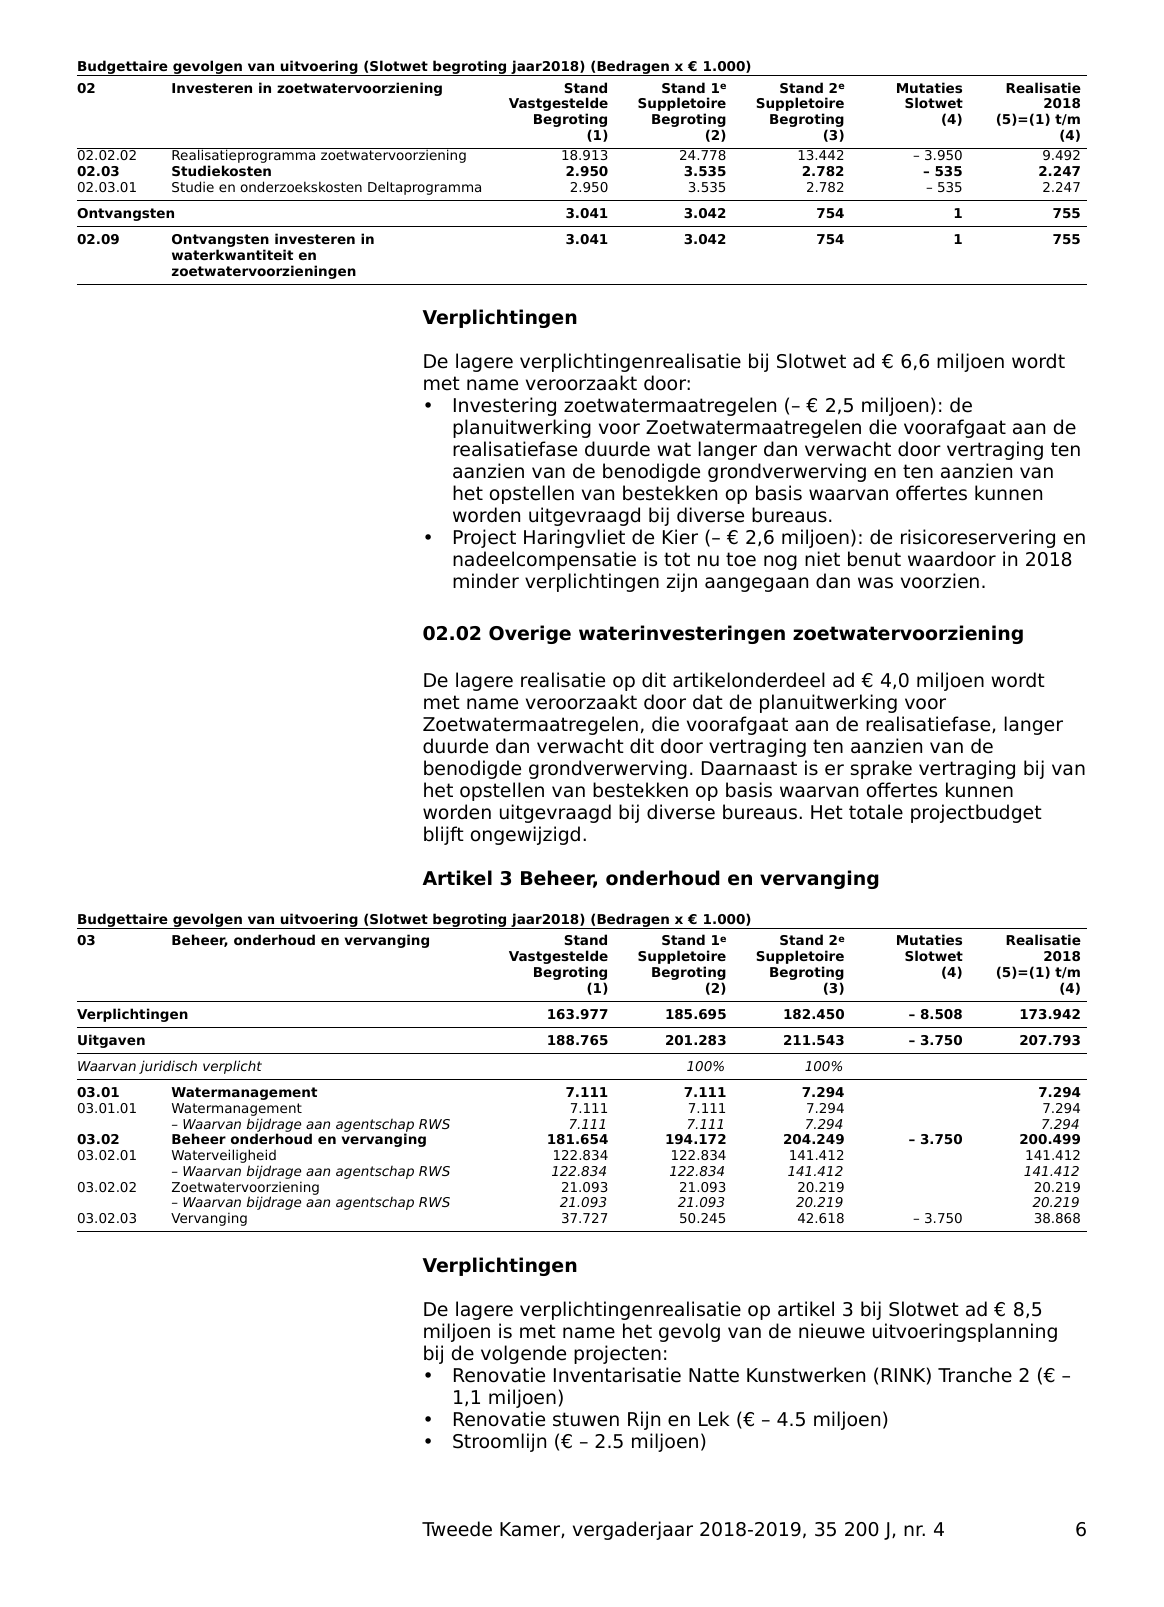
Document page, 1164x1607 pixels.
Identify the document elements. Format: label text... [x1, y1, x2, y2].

table_cell 163.977 [496, 1002, 614, 1027]
table_cell [77, 1116, 165, 1132]
table_header Budgettaire gevolgen van uitvoering (Slotwet begroting jaar2018) (Bedragen x € 1.000) [77, 59, 1087, 75]
table_cell Stand Vastgestelde Begroting (1) [496, 76, 614, 148]
table_cell 2.782 [732, 164, 850, 179]
table_cell 3.535 [614, 164, 732, 179]
table_cell 7.111 [614, 1116, 732, 1132]
table_cell 18.913 [496, 149, 614, 164]
table_cell Uitgaven [77, 1028, 496, 1053]
table_cell 20.219 [732, 1179, 850, 1195]
table_cell – 3.750 [850, 1132, 968, 1148]
table_cell 3.041 [496, 227, 614, 284]
table_cell 2.247 [969, 180, 1087, 200]
table_cell 122.834 [614, 1164, 732, 1179]
table_cell 7.294 [732, 1080, 850, 1101]
table_cell [850, 1195, 968, 1211]
table_cell 181.654 [496, 1132, 614, 1148]
table_cell 7.294 [732, 1101, 850, 1116]
table_cell 02 [77, 76, 165, 148]
table_cell 2.950 [496, 180, 614, 200]
table_cell Verplichtingen [77, 1002, 496, 1027]
text De lagere realisatie op dit artikelonderdeel ad € 4,0 miljoen wordt met name veroorzaakt door dat de planuitwerking voor Zoetwatermaatregelen, die voorafgaat aan de realisatiefase, langer duurde dan verwacht dit door vertraging ten aanzien van de benodigde grondverwerving. Daarnaast is er sprake vertraging bij van het opstellen van bestekken op basis waarvan offertes kunnen worden uitgevraagd bij diverse bureaus. Het totale projectbudget blijft ongewijzigd. [422, 670, 1087, 846]
table_cell 100% [732, 1054, 850, 1079]
table_cell [850, 1179, 968, 1195]
table_cell 03.01 [77, 1080, 165, 1101]
table_cell 200.499 [969, 1132, 1087, 1148]
table_cell 3.041 [496, 201, 614, 226]
table_cell [850, 1148, 968, 1164]
table_cell 7.294 [732, 1116, 850, 1132]
table_cell 754 [732, 201, 850, 226]
table_cell – 3.750 [850, 1211, 968, 1231]
table_cell 03 [77, 929, 165, 1001]
table_cell 194.172 [614, 1132, 732, 1148]
table_cell [496, 1054, 614, 1079]
table_cell – Waarvan bijdrage aan agentschap RWS [165, 1195, 496, 1211]
table_cell 42.618 [732, 1211, 850, 1231]
table_cell [850, 1101, 968, 1116]
table_cell 21.093 [614, 1195, 732, 1211]
text • Renovatie stuwen Rijn en Lek (€ – 4.5 miljoen) [422, 1408, 1087, 1431]
text • Project Haringvliet de Kier (– € 2,6 miljoen): de risicoreservering en nadeelcompensatie is tot nu toe nog niet benut waardoor in 2018 minder verplichtingen zijn aangegaan dan was voorzien. [422, 527, 1087, 593]
table_cell 20.219 [969, 1195, 1087, 1211]
table_cell 204.249 [732, 1132, 850, 1148]
table_cell 7.294 [969, 1116, 1087, 1132]
table_cell Mutaties Slotwet (4) [850, 76, 968, 148]
table_cell Mutaties Slotwet (4) [850, 929, 968, 1001]
table_cell – 8.508 [850, 1002, 968, 1027]
table_cell Stand 2e Suppletoire Begroting (3) [732, 76, 850, 148]
table_cell – 535 [850, 180, 968, 200]
table_cell Realisatie 2018 (5)=(1) t/m (4) [969, 929, 1087, 1001]
table_cell Stand Vastgestelde Begroting (1) [496, 929, 614, 1001]
table_cell Beheer onderhoud en vervanging [165, 1132, 496, 1148]
table_cell 141.412 [969, 1148, 1087, 1164]
table_cell 100% [614, 1054, 732, 1079]
table_cell 21.093 [614, 1179, 732, 1195]
text • Stroomlijn (€ – 2.5 miljoen) [422, 1431, 1087, 1452]
table_cell 173.942 [969, 1002, 1087, 1027]
table_cell [969, 1054, 1087, 1079]
table_cell Ontvangsten investeren in waterkwantiteit en zoetwatervoorzieningen [165, 227, 496, 284]
table_cell Stand 1e Suppletoire Begroting (2) [614, 929, 732, 1001]
table_cell 141.412 [732, 1164, 850, 1179]
table_cell Watermanagement [165, 1080, 496, 1101]
table_cell 02.03 [77, 164, 165, 179]
table_cell 02.09 [77, 227, 165, 284]
table_cell 7.294 [969, 1101, 1087, 1116]
table_cell 03.02.02 [77, 1179, 165, 1195]
subtitle Artikel 3 Beheer, onderhoud en vervanging [422, 868, 1087, 890]
table_cell 188.765 [496, 1028, 614, 1053]
table_cell 755 [969, 227, 1087, 284]
table_cell Waarvan juridisch verplicht [77, 1054, 496, 1079]
text • Investering zoetwatermaatregelen (– € 2,5 miljoen): de planuitwerking voor Zoetwatermaatregelen die voorafgaat aan de realisatiefase duurde wat langer dan verwacht door vertraging ten aanzien van de benodigde grondverwerving en ten aanzien van het opstellen van bestekken op basis waarvan offertes kunnen worden uitgevraagd bij diverse bureaus. [422, 395, 1087, 527]
table_cell Realisatie 2018 (5)=(1) t/m (4) [969, 76, 1087, 148]
table_cell – 3.950 [850, 149, 968, 164]
table_cell Investeren in zoetwatervoorziening [165, 76, 496, 148]
table_cell – 535 [850, 164, 968, 179]
table_cell 7.111 [496, 1101, 614, 1116]
table_cell Beheer, onderhoud en vervanging [165, 929, 496, 1001]
table_cell 9.492 [969, 149, 1087, 164]
table_cell Stand 2e Suppletoire Begroting (3) [732, 929, 850, 1001]
table_cell [850, 1080, 968, 1101]
table_cell 2.950 [496, 164, 614, 179]
table_cell 38.868 [969, 1211, 1087, 1231]
table_cell 3.042 [614, 227, 732, 284]
table_cell – Waarvan bijdrage aan agentschap RWS [165, 1116, 496, 1132]
table_cell 02.03.01 [77, 180, 165, 200]
table_cell Ontvangsten [77, 201, 496, 226]
text De lagere verplichtingenrealisatie bij Slotwet ad € 6,6 miljoen wordt met name veroorzaakt door: [422, 351, 1087, 395]
table_cell Waterveiligheid [165, 1148, 496, 1164]
table_cell Watermanagement [165, 1101, 496, 1116]
table_cell [77, 1164, 165, 1179]
table_cell 211.543 [732, 1028, 850, 1053]
table_cell 122.834 [496, 1164, 614, 1179]
table_cell 182.450 [732, 1002, 850, 1027]
table_cell 03.02.03 [77, 1211, 165, 1231]
table_cell 755 [969, 201, 1087, 226]
text De lagere verplichtingenrealisatie op artikel 3 bij Slotwet ad € 8,5 miljoen is met name het gevolg van de nieuwe uitvoeringsplanning bij de volgende projecten: [422, 1299, 1087, 1364]
table_cell 7.294 [969, 1080, 1087, 1101]
text • Renovatie Inventarisatie Natte Kunstwerken (RINK) Tranche 2 (€ – 1,1 miljoen) [422, 1364, 1087, 1408]
subtitle 02.02 Overige waterinvesteringen zoetwatervoorziening [422, 623, 1087, 645]
table_cell – Waarvan bijdrage aan agentschap RWS [165, 1164, 496, 1179]
table_cell 24.778 [614, 149, 732, 164]
table_cell 21.093 [496, 1195, 614, 1211]
table_cell 37.727 [496, 1211, 614, 1231]
table_cell 3.042 [614, 201, 732, 226]
table_header Budgettaire gevolgen van uitvoering (Slotwet begroting jaar2018) (Bedragen x € 1.000) [77, 912, 1087, 927]
table_cell Studiekosten [165, 164, 496, 179]
table_cell 1 [850, 201, 968, 226]
table_cell Studie en onderzoekskosten Deltaprogramma [165, 180, 496, 200]
table_cell Realisatieprogramma zoetwatervoorziening [165, 149, 496, 164]
table_cell [850, 1164, 968, 1179]
subtitle Verplichtingen [422, 1254, 1087, 1276]
table_cell [850, 1116, 968, 1132]
table_cell 02.02.02 [77, 149, 165, 164]
table_cell [850, 1054, 968, 1079]
table_cell – 3.750 [850, 1028, 968, 1053]
table_cell 7.111 [496, 1116, 614, 1132]
table_cell 50.245 [614, 1211, 732, 1231]
table_cell 207.793 [969, 1028, 1087, 1053]
table_cell 122.834 [496, 1148, 614, 1164]
table_cell Zoetwatervoorziening [165, 1179, 496, 1195]
table_cell 03.02 [77, 1132, 165, 1148]
table_cell Stand 1e Suppletoire Begroting (2) [614, 76, 732, 148]
table_cell 7.111 [614, 1101, 732, 1116]
table_cell 141.412 [732, 1148, 850, 1164]
table_cell 13.442 [732, 149, 850, 164]
table_cell 3.535 [614, 180, 732, 200]
table_cell 122.834 [614, 1148, 732, 1164]
table_cell [77, 1195, 165, 1211]
table_cell 20.219 [969, 1179, 1087, 1195]
table_cell 1 [850, 227, 968, 284]
table_cell 2.247 [969, 164, 1087, 179]
table_cell 2.782 [732, 180, 850, 200]
table_cell 754 [732, 227, 850, 284]
table_cell 201.283 [614, 1028, 732, 1053]
table_cell 185.695 [614, 1002, 732, 1027]
table_cell 03.02.01 [77, 1148, 165, 1164]
table_cell 21.093 [496, 1179, 614, 1195]
table_cell 20.219 [732, 1195, 850, 1211]
table_cell 141.412 [969, 1164, 1087, 1179]
table_cell 7.111 [614, 1080, 732, 1101]
subtitle Verplichtingen [422, 307, 1087, 329]
table_cell Vervanging [165, 1211, 496, 1231]
table_cell 7.111 [496, 1080, 614, 1101]
table_cell 03.01.01 [77, 1101, 165, 1116]
